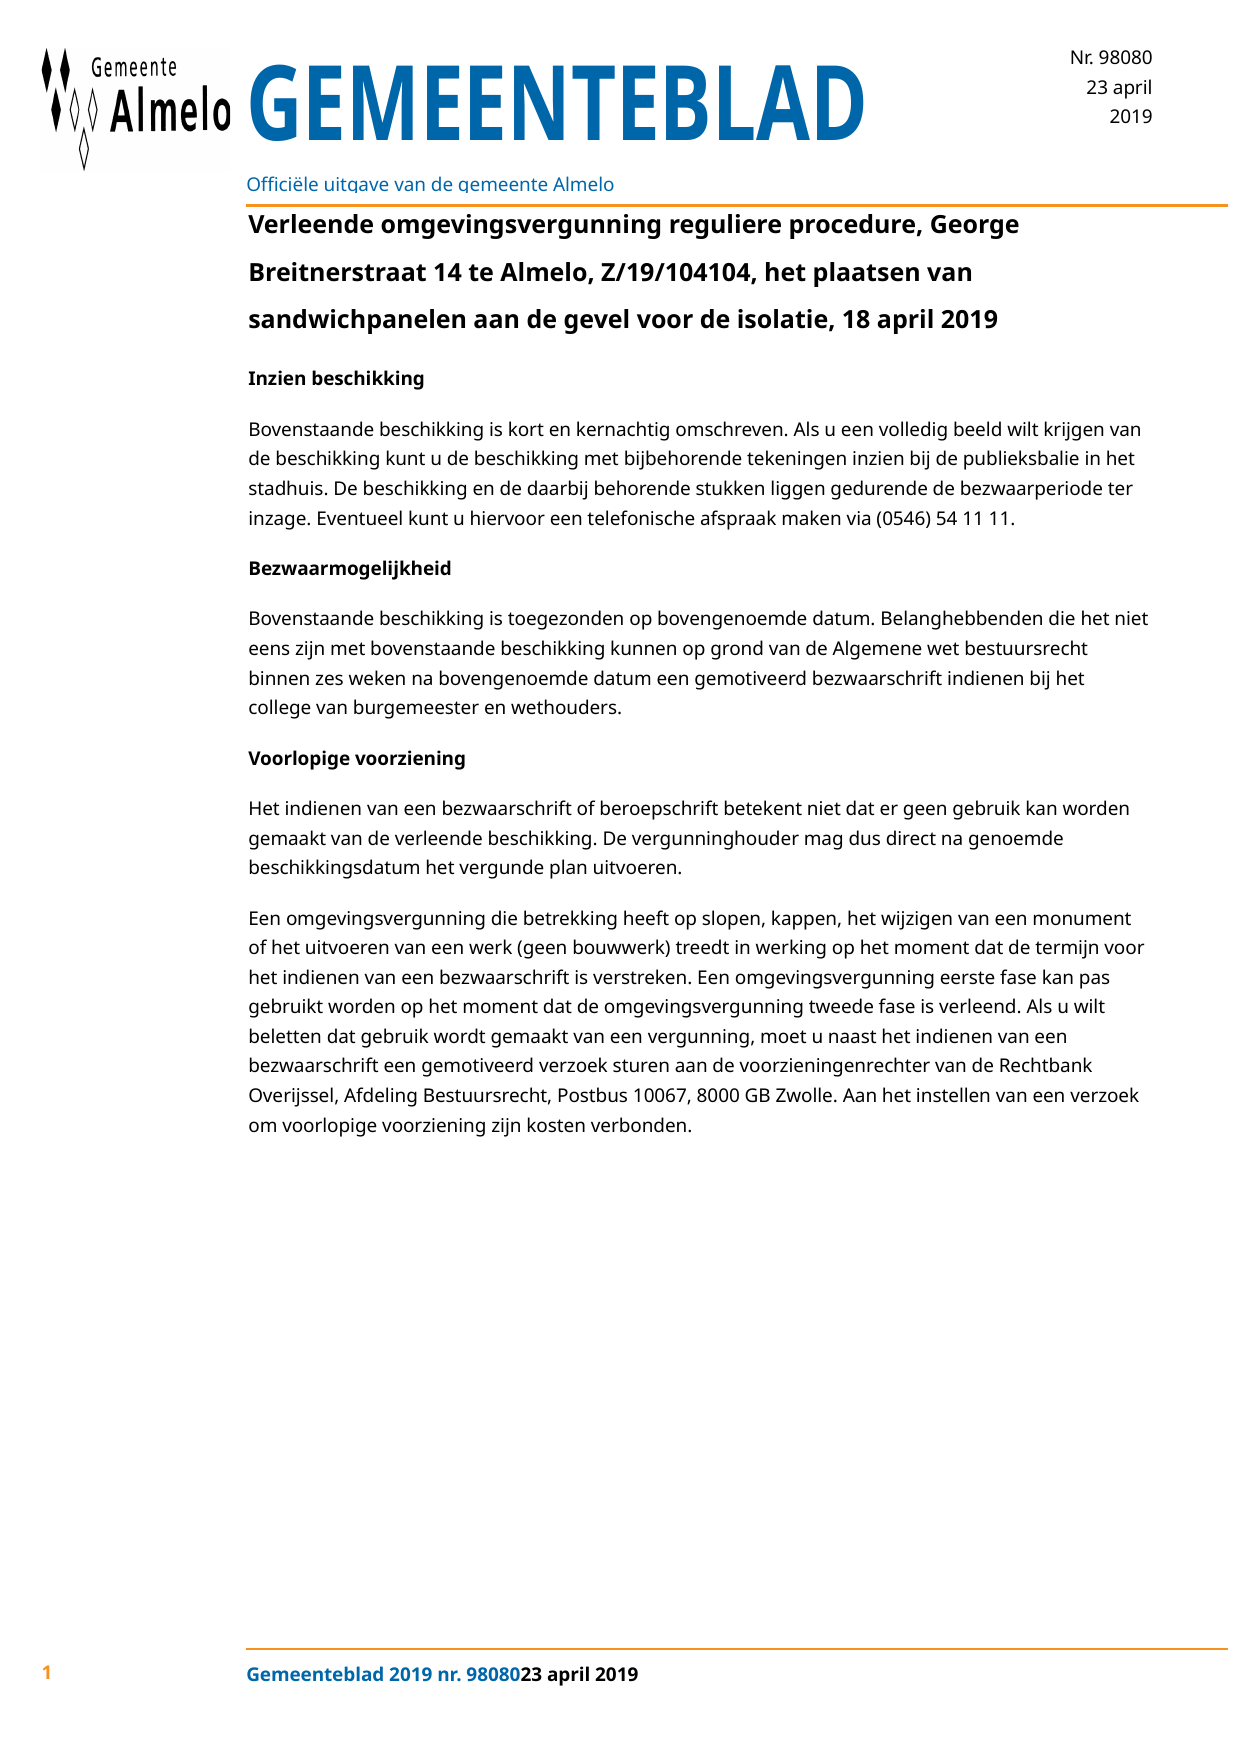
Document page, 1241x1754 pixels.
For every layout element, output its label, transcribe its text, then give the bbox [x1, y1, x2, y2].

picture [41, 47, 231, 172]
text Inzien beschikking [248, 366, 1152, 391]
text Voorlopige voorziening [248, 745, 1152, 770]
text Bovenstaande beschikking is toegezonden op bovengenoemde datum. Belanghebbenden die het niet eens zijn met bovenstaande beschikking kunnen op grond van de Algemene wet bestuursrecht binnen zes weken na bovengenoemde datum een gemotiveerd bezwaarschrift indienen bij het college van burgemeester en wethouders. [248, 606, 1152, 720]
text Verleende omgevingsvergunning reguliere procedure, George Breitnerstraat 14 te Almelo, Z/19/104104, het plaatsen van sandwichpanelen aan de gevel voor de isolatie, 18 april 2019 [248, 207, 1152, 336]
text Het indienen van een bezwaarschrift of beroepschrift betekent niet dat er geen gebruik kan worden gemaakt van de verleende beschikking. De vergunninghouder mag dus direct na genoemde beschikkingsdatum het vergunde plan uitvoeren. [248, 795, 1152, 880]
text Bovenstaande beschikking is kort en kernachtig omschreven. Als u een volledig beeld wilt krijgen van de beschikking kunt u de beschikking met bijbehorende tekeningen inzien bij de publieksbalie in het stadhuis. De beschikking en de daarbij behorende stukken liggen gedurende de bezwaarperiode ter inzage. Eventueel kunt u hiervoor een telefonische afspraak maken via (0546) 54 11 11. [248, 416, 1152, 530]
text Een omgevingsvergunning die betrekking heeft op slopen, kappen, het wijzigen van een monument of het uitvoeren van een werk (geen bouwwerk) treedt in werking op het moment dat de termijn voor het indienen van een bezwaarschrift is verstreken. Een omgevingsvergunning eerste fase kan pas gebruikt worden op het moment dat de omgevingsvergunning tweede fase is verleend. Als u wilt beletten dat gebruik wordt gemaakt van een vergunning, moet u naast het indienen van een bezwaarschrift een gemotiveerd verzoek sturen aan de voorzieningenrechter van de Rechtbank Overijssel, Afdeling Bestuursrecht, Postbus 10067, 8000 GB Zwolle. Aan het instellen van een verzoek om voorlopige voorziening zijn kosten verbonden. [248, 905, 1152, 1137]
text Bezwaarmogelijkheid [248, 555, 1152, 581]
